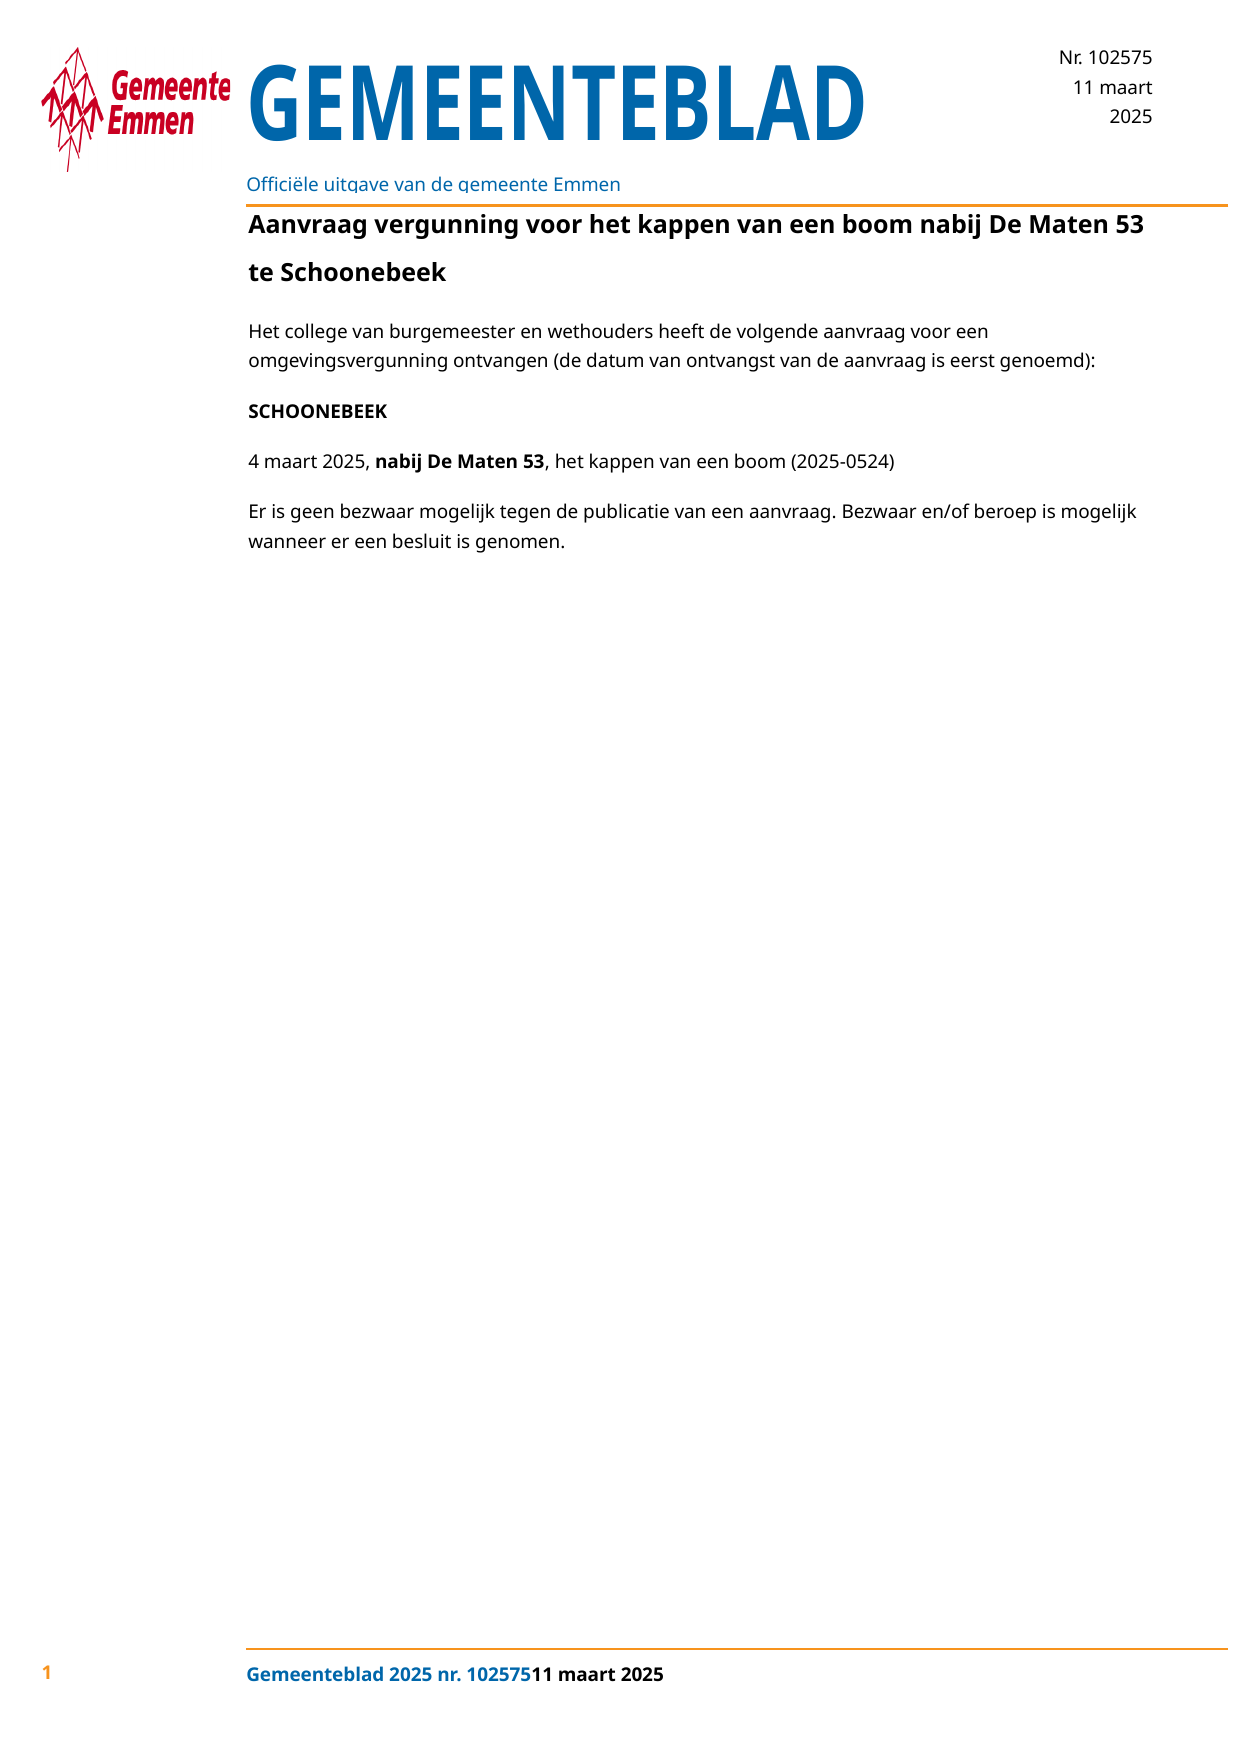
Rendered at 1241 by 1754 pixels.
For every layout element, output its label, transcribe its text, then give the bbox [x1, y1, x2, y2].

text 4 maart 2025, nabij De Maten 53, het kappen van een boom (2025-0524) [248, 448, 1152, 474]
text Aanvraag vergunning voor het kappen van een boom nabij De Maten 53 te Schoonebeek [248, 207, 1152, 288]
text SCHOONEBEEK [248, 398, 1152, 424]
text Het college van burgemeester en wethouders heeft de volgende aanvraag voor een omgevingsvergunning ontvangen (de datum van ontvangst van de aanvraag is eerst genoemd): [248, 318, 1152, 373]
text Er is geen bezwaar mogelijk tegen de publicatie van een aanvraag. Bezwaar en/of beroep is mogelijk wanneer er een besluit is genomen. [248, 499, 1152, 554]
picture [41, 47, 231, 172]
